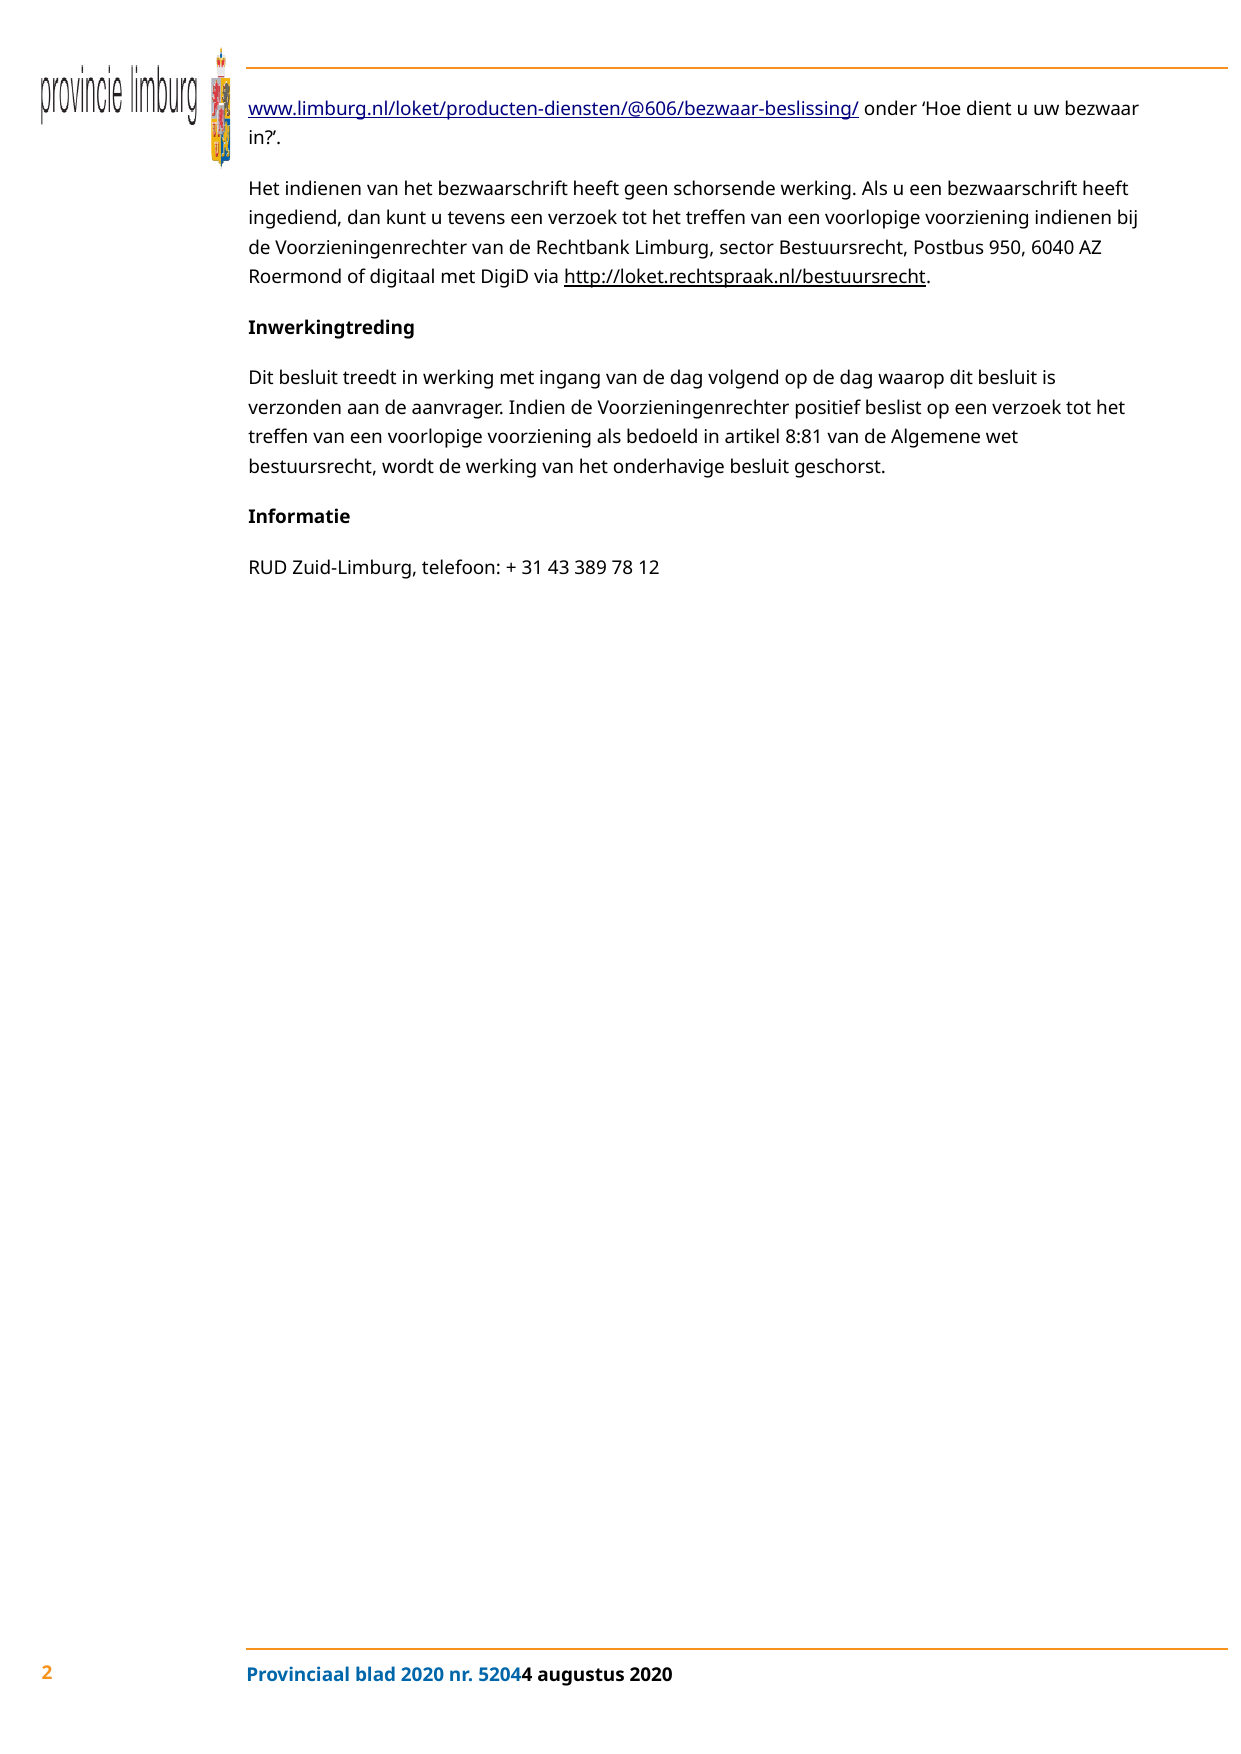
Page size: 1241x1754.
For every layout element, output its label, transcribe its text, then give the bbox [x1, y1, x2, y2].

text Het indienen van het bezwaarschrift heeft geen schorsende werking. Als u een bezwaarschrift heeft ingediend, dan kunt u tevens een verzoek tot het treffen van een voorlopige voorziening indienen bij de Voorzieningenrechter van de Rechtbank Limburg, sector Bestuursrecht, Postbus 950, 6040 AZ Roermond of digitaal met DigiD via http://loket.rechtspraak.nl/bestuursrecht. [248, 175, 1152, 289]
text www.limburg.nl/loket/producten-diensten/@606/bezwaar-beslissing/ onder ‘Hoe dient u uw bezwaar in?’. [248, 95, 1152, 150]
text Informatie [248, 503, 1152, 529]
text RUD Zuid-Limburg, telefoon: + 31 43 389 78 12 [248, 554, 1152, 580]
text Inwerkingtreding [248, 314, 1152, 340]
text Dit besluit treedt in werking met ingang van de dag volgend op de dag waarop dit besluit is verzonden aan de aanvrager. Indien de Voorzieningenrechter positief beslist op een verzoek tot het treffen van een voorlopige voorziening als bedoeld in artikel 8:81 van de Algemene wet bestuursrecht, wordt de werking van het onderhavige besluit geschorst. [248, 364, 1152, 479]
picture [41, 47, 231, 172]
